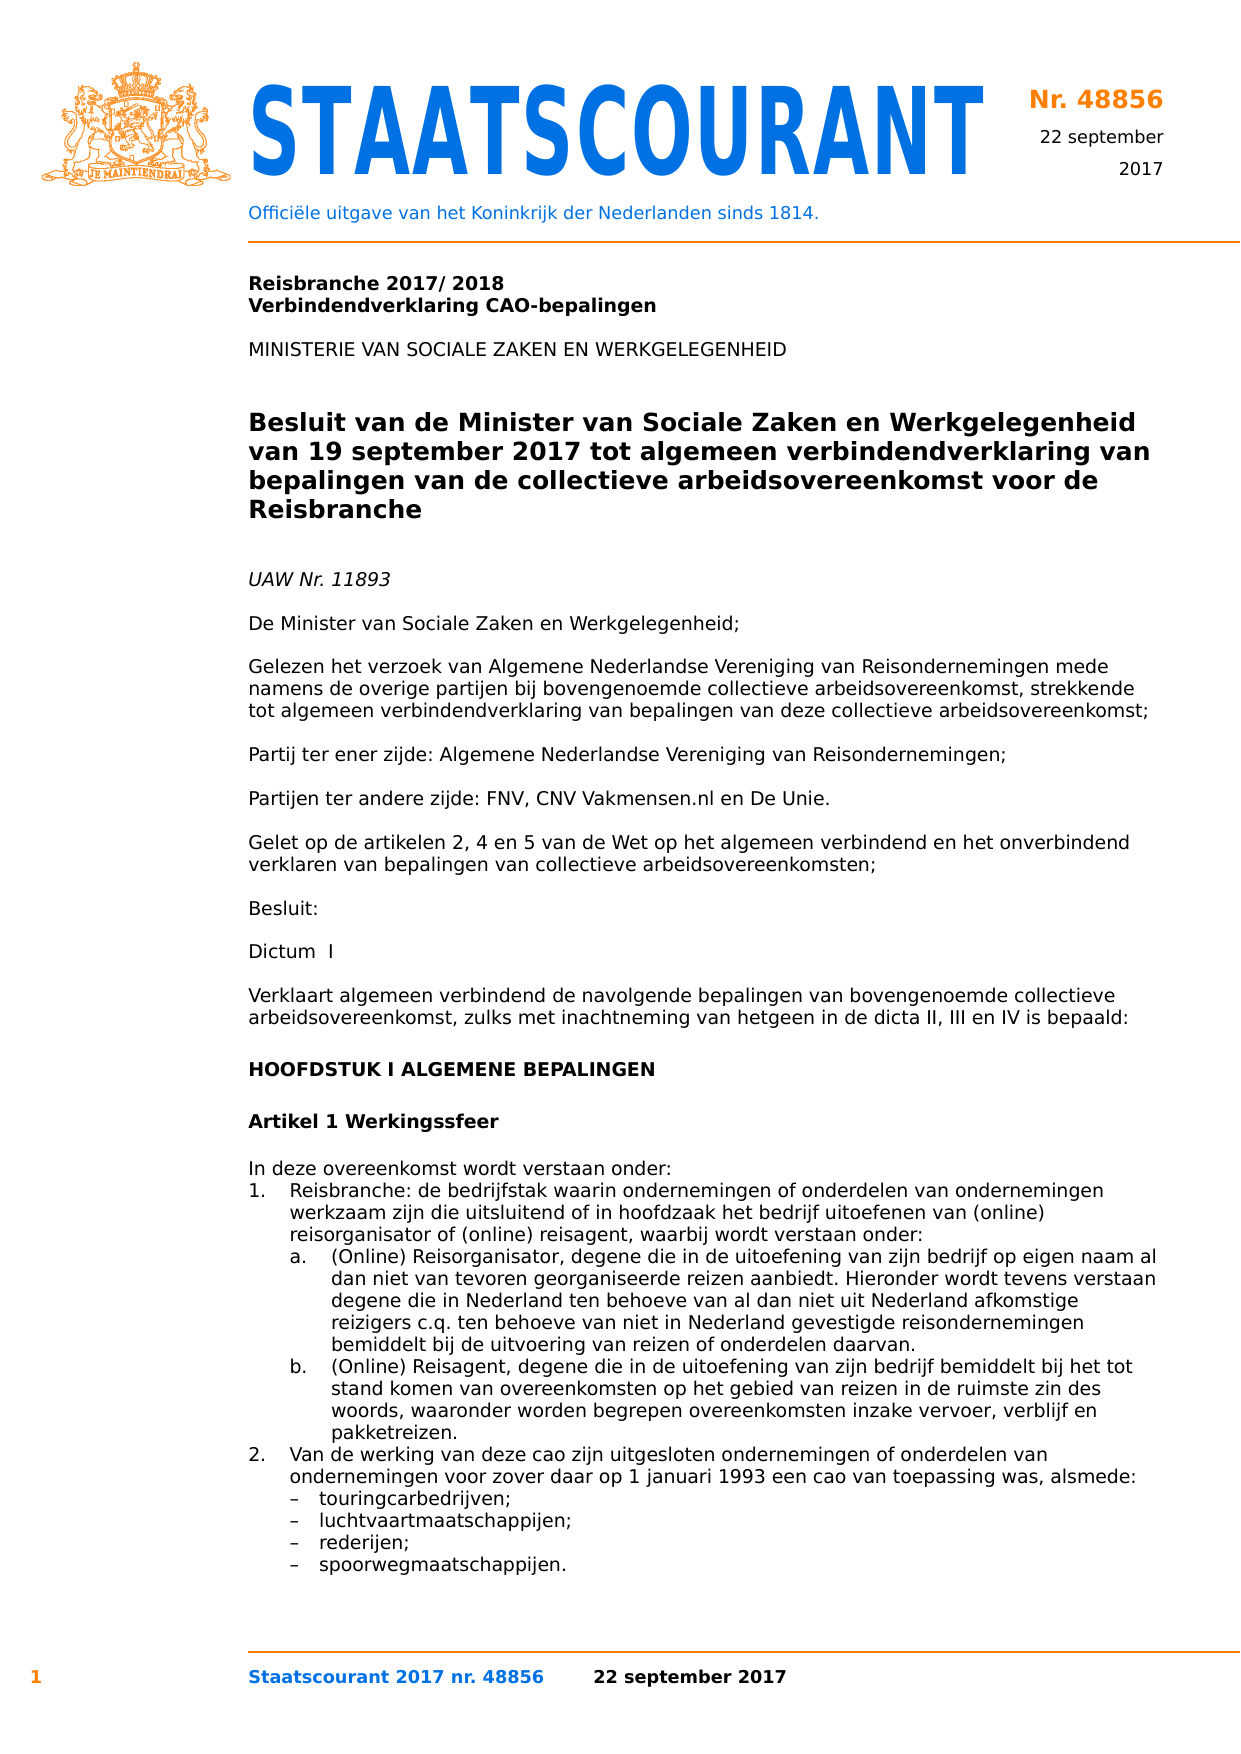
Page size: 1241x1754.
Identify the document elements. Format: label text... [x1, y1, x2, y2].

subtitle HOOFDSTUK I ALGEMENE BEPALINGEN [248, 1059, 1163, 1081]
subtitle Artikel 1 Werkingssfeer [248, 1111, 1163, 1133]
text 1. Reisbranche: de bedrijfstak waarin ondernemingen of onderdelen van ondernemingen werkzaam zijn die uitsluitend of in hoofdzaak het bedrijf uitoefenen van (online) reisorganisator of (online) reisagent, waarbij wordt verstaan onder: [248, 1180, 1163, 1246]
text Besluit: [248, 898, 1163, 919]
text b. (Online) Reisagent, degene die in de uitoefening van zijn bedrijf bemiddelt bij het tot stand komen van overeenkomsten op het gebied van reizen in de ruimste zin des woords, waaronder worden begrepen overeenkomsten inzake vervoer, verblijf en pakketreizen. [289, 1356, 1163, 1444]
text In deze overeenkomst wordt verstaan onder: [248, 1158, 1163, 1180]
text – touringcarbedrijven; [289, 1488, 1163, 1510]
text Gelezen het verzoek van Algemene Nederlandse Vereniging van Reisondernemingen mede namens de overige partijen bij bovengenoemde collectieve arbeidsovereenkomst, strekkende tot algemeen verbindendverklaring van bepalingen van deze collectieve arbeidsovereenkomst; [248, 656, 1163, 722]
text Partijen ter andere zijde: FNV, CNV Vakmensen.nl en De Unie. [248, 788, 1163, 810]
picture [41, 62, 231, 186]
text – luchtvaartmaatschappijen; [289, 1510, 1163, 1532]
subtitle Besluit van de Minister van Sociale Zaken en Werkgelegenheid van 19 september 2017 tot algemeen verbindendverklaring van bepalingen van de collectieve arbeidsovereenkomst voor de Reisbranche [248, 408, 1163, 525]
text a. (Online) Reisorganisator, degene die in de uitoefening van zijn bedrijf op eigen naam al dan niet van tevoren georganiseerde reizen aanbiedt. Hieronder wordt tevens verstaan degene die in Nederland ten behoeve van al dan niet uit Nederland afkomstige reizigers c.q. ten behoeve van niet in Nederland gevestigde reisondernemingen bemiddelt bij de uitvoering van reizen of onderdelen daarvan. [289, 1246, 1163, 1356]
text Gelet op de artikelen 2, 4 en 5 van de Wet op het algemeen verbindend en het onverbindend verklaren van bepalingen van collectieve arbeidsovereenkomsten; [248, 832, 1163, 876]
text – rederijen; [289, 1532, 1163, 1554]
table_header STAATSCOURANT [248, 62, 998, 203]
text Verklaart algemeen verbindend de navolgende bepalingen van bovengenoemde collectieve arbeidsovereenkomst, zulks met inachtneming van hetgeen in de dicta II, III en IV is bepaald: [248, 985, 1163, 1029]
text UAW Nr. 11893 [248, 568, 1163, 591]
text Verbindendverklaring CAO-bepalingen [248, 295, 1163, 317]
table_cell Officiële uitgave van het Koninkrijk der Nederlanden sinds 1814. [248, 203, 1240, 241]
text 2. Van de werking van deze cao zijn uitgesloten ondernemingen of onderdelen van ondernemingen voor zover daar op 1 januari 1993 een cao van toepassing was, alsmede: [248, 1444, 1163, 1488]
table_cell 2017 [998, 153, 1240, 203]
table_header Nr. 48856 [998, 62, 1240, 121]
text MINISTERIE VAN SOCIALE ZAKEN EN WERKGELEGENHEID [248, 339, 1163, 361]
text Reisbranche 2017/ 2018 [248, 273, 1163, 295]
text Partij ter ener zijde: Algemene Nederlandse Vereniging van Reisondernemingen; [248, 744, 1163, 766]
table_header [25, 62, 248, 241]
table_cell 22 september [998, 121, 1240, 153]
text De Minister van Sociale Zaken en Werkgelegenheid; [248, 612, 1163, 634]
text Dictum I [248, 941, 1163, 963]
text – spoorwegmaatschappijen. [289, 1554, 1163, 1576]
